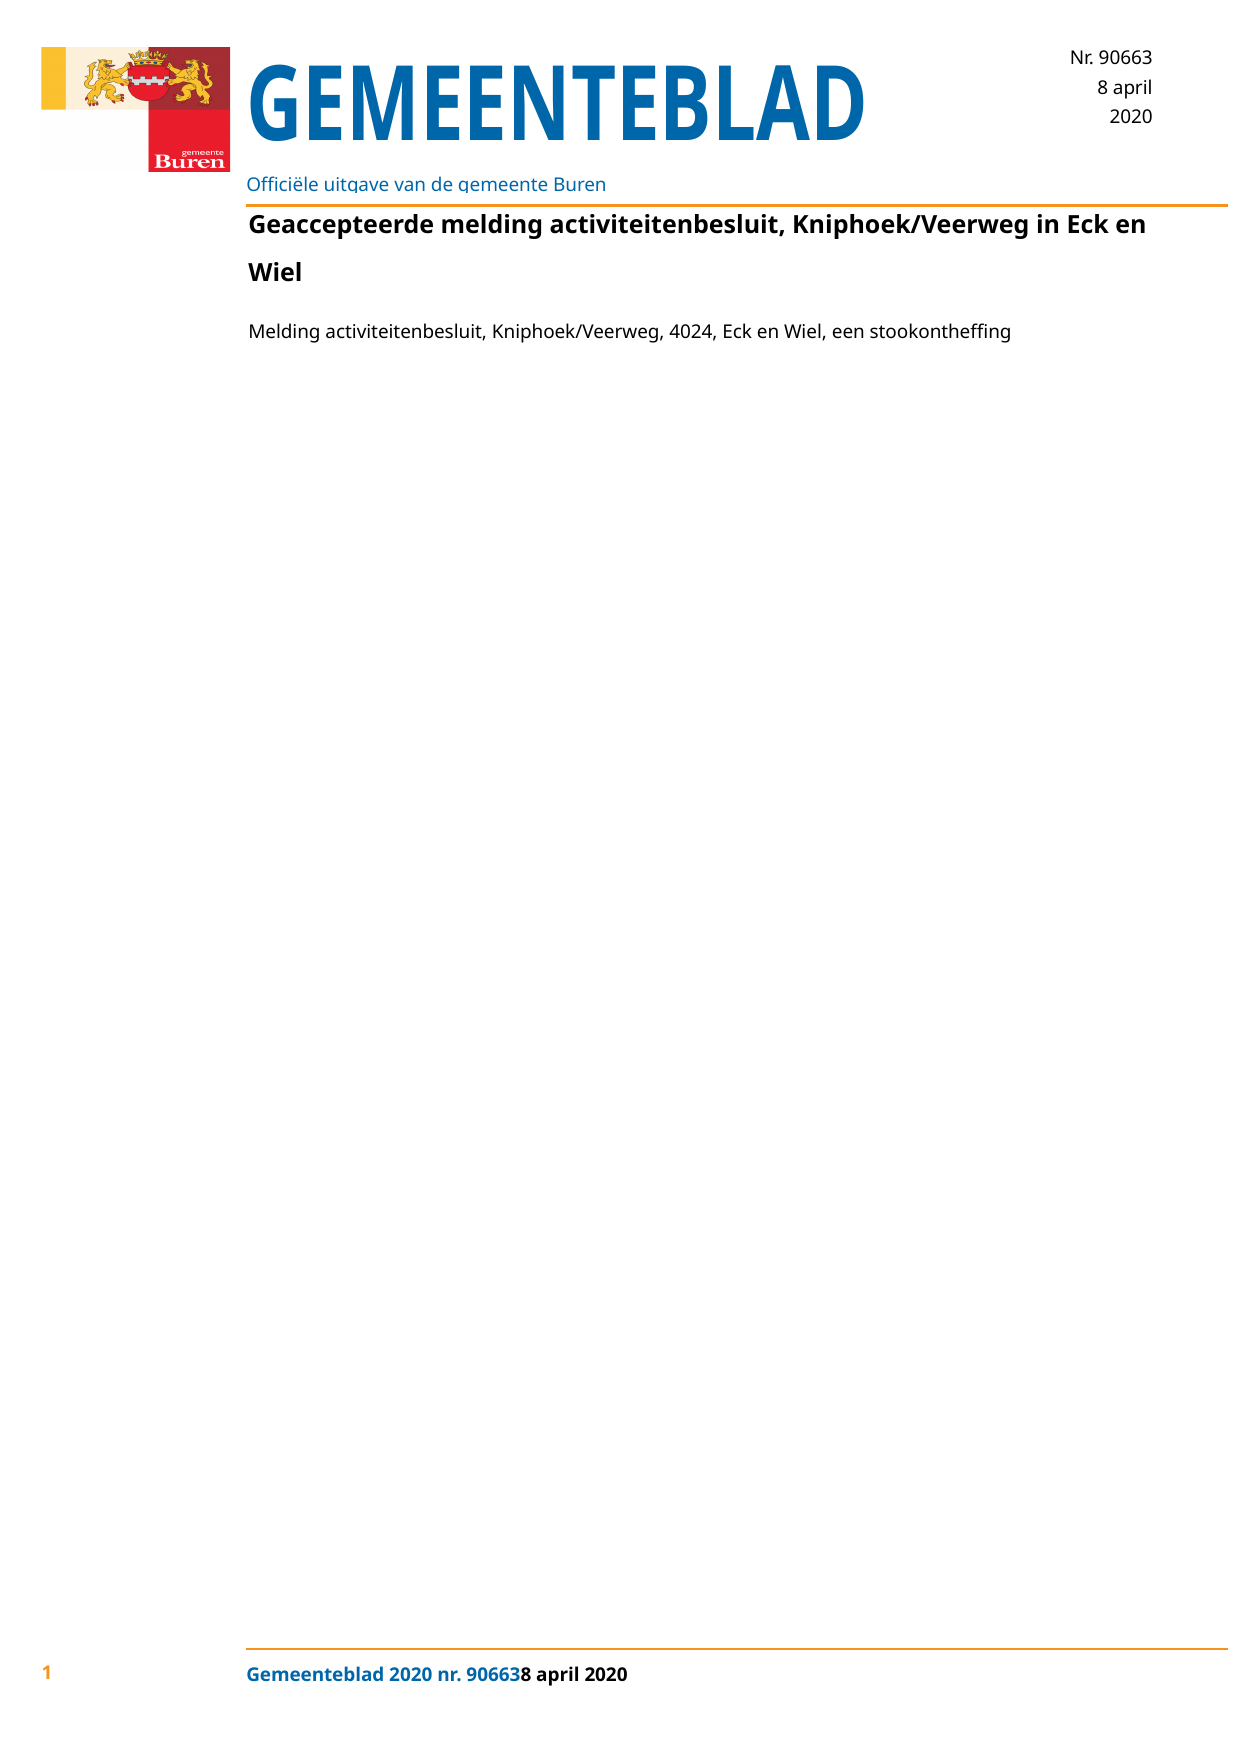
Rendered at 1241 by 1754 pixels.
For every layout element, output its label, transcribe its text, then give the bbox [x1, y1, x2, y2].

picture [41, 47, 231, 172]
text Geaccepteerde melding activiteitenbesluit, Kniphoek/Veerweg in Eck en Wiel [248, 207, 1152, 288]
text Melding activiteitenbesluit, Kniphoek/Veerweg, 4024, Eck en Wiel, een stookontheffing [248, 318, 1152, 344]
